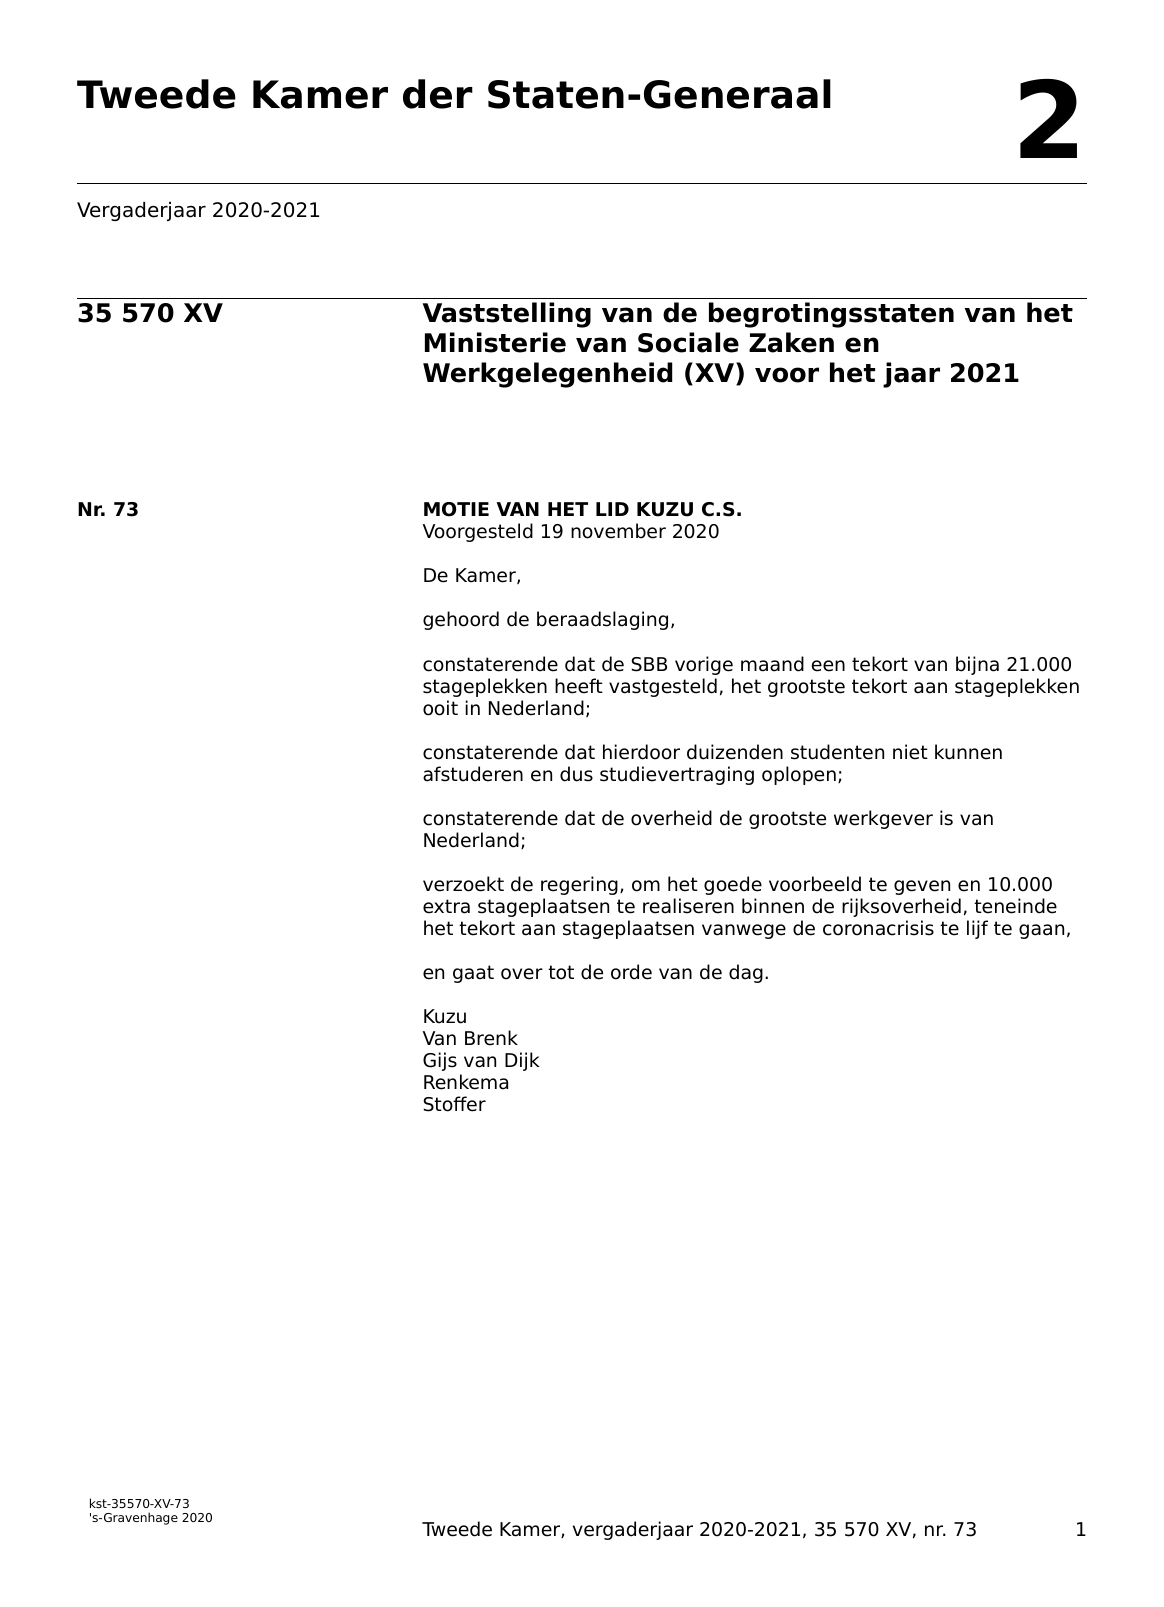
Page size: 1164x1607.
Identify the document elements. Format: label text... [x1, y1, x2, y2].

subtitle 35 570 XV Vaststelling van de begrotingsstaten van het Ministerie van Sociale Zaken en Werkgelegenheid (XV) voor het jaar 2021 [77, 299, 1087, 388]
text Gijs van Dijk [422, 1050, 1087, 1072]
text constaterende dat de SBB vorige maand een tekort van bijna 21.000 stageplekken heeft vastgesteld, het grootste tekort aan stageplekken ooit in Nederland; [422, 653, 1087, 719]
text Voorgesteld 19 november 2020 [422, 521, 1087, 543]
text gehoord de beraadslaging, [422, 609, 1087, 631]
text constaterende dat de overheid de grootste werkgever is van Nederland; [422, 808, 1087, 852]
text verzoekt de regering, om het goede voorbeeld te geven en 10.000 extra stageplaatsen te realiseren binnen de rijksoverheid, teneinde het tekort aan stageplaatsen vanwege de coronacrisis te lijf te gaan, [422, 874, 1087, 940]
text Renkema [422, 1072, 1087, 1094]
text 's-Gravenhage 2020 [88, 1511, 323, 1525]
table_cell Vergaderjaar 2020-2021 [77, 184, 1087, 298]
table_header Tweede Kamer der Staten-Generaal [77, 59, 886, 183]
text De Kamer, [422, 565, 1087, 587]
table_header 2 [886, 59, 1087, 183]
text kst-35570-XV-73 [88, 1497, 323, 1511]
subtitle Nr. 73 MOTIE VAN HET LID KUZU C.S. [77, 499, 1087, 521]
text Stoffer [422, 1094, 1087, 1116]
text Kuzu [422, 1006, 1087, 1028]
text en gaat over tot de orde van de dag. [422, 962, 1087, 984]
text Van Brenk [422, 1028, 1087, 1050]
text constaterende dat hierdoor duizenden studenten niet kunnen afstuderen en dus studievertraging oplopen; [422, 742, 1087, 786]
